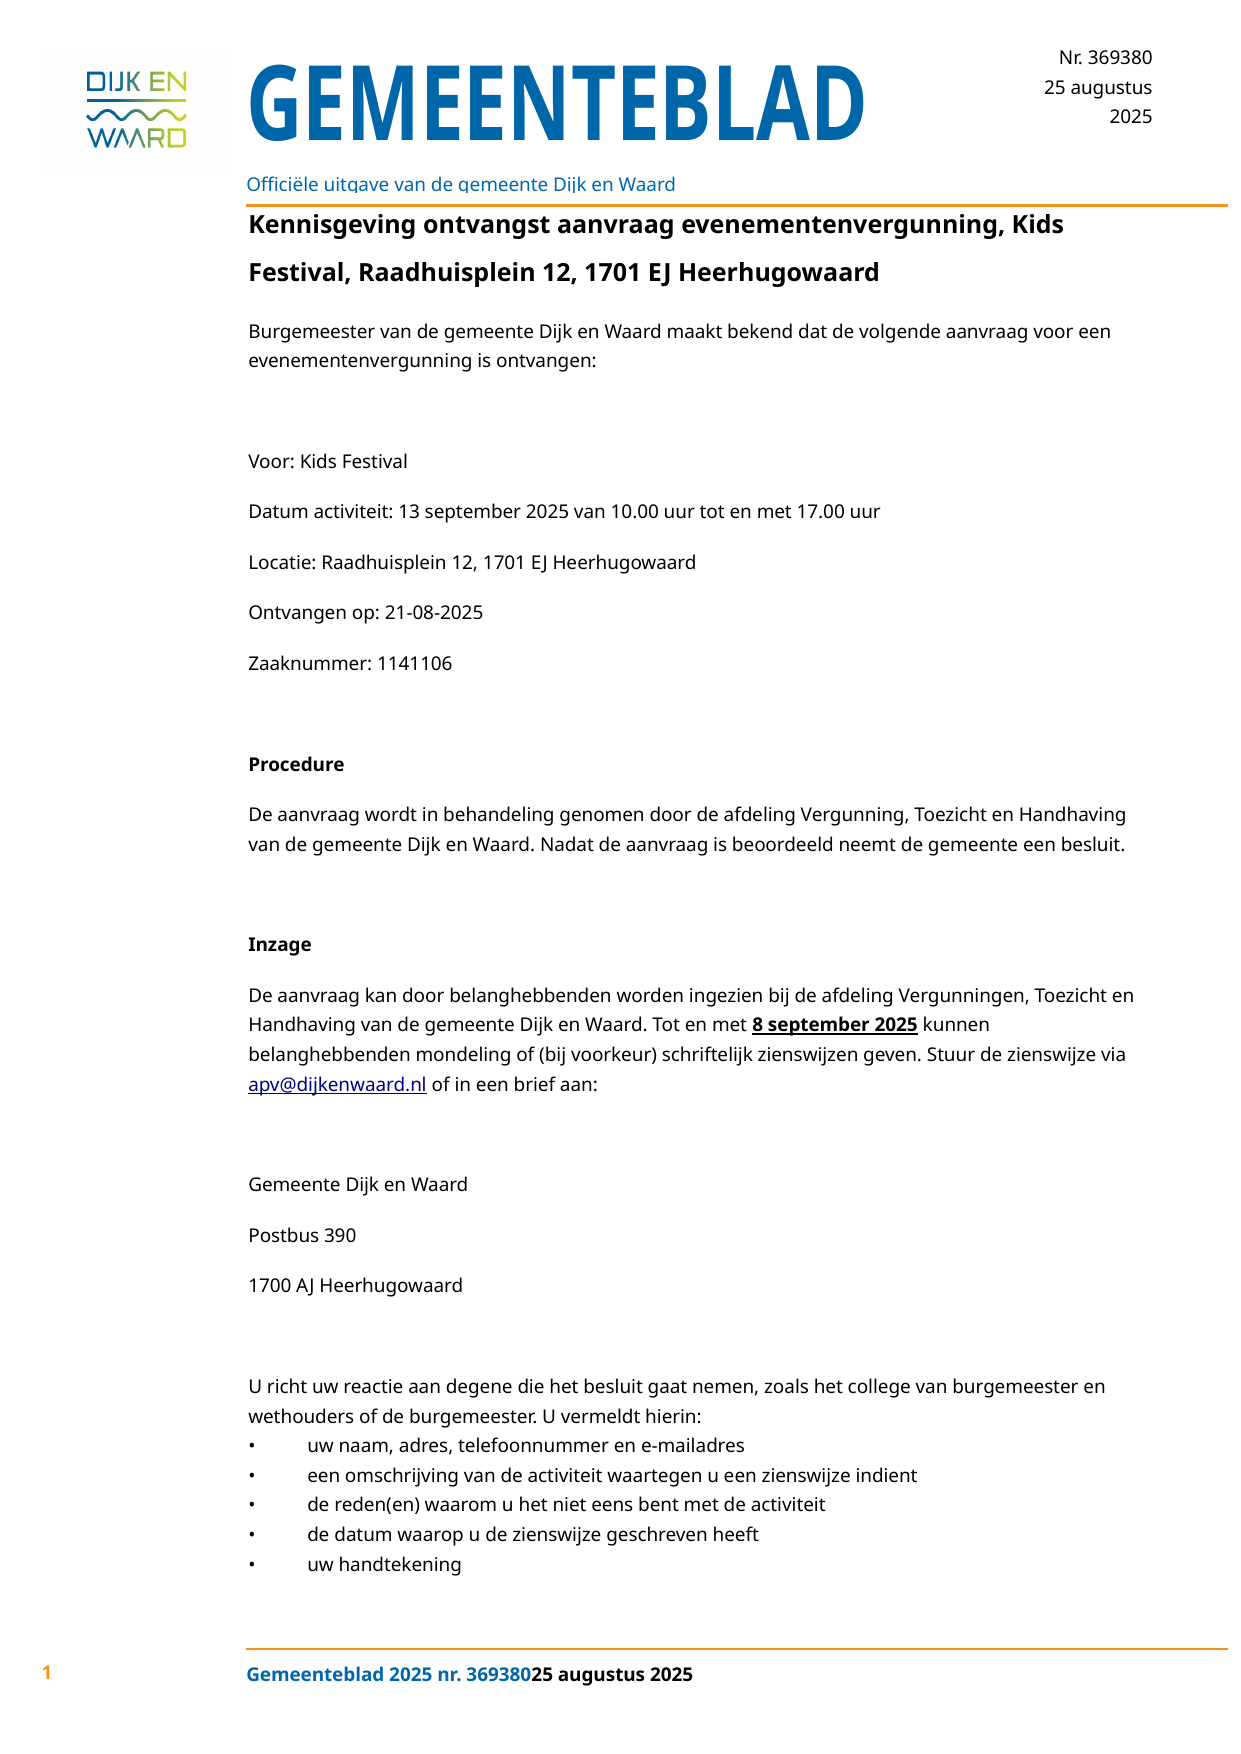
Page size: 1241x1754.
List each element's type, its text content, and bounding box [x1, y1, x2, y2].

text Voor: Kids Festival [248, 448, 1152, 474]
text Ontvangen op: 21-08-2025 [248, 599, 1152, 625]
text Procedure [248, 751, 1152, 777]
text Zaaknummer: 1141106 [248, 650, 1152, 676]
text Inzage [248, 932, 1152, 957]
list een omschrijving van de activiteit waartegen u een zienswijze indient [248, 1462, 1152, 1488]
list de reden(en) waarom u het niet eens bent met de activiteit [248, 1492, 1152, 1517]
text 1700 AJ Heerhugowaard [248, 1272, 1152, 1298]
text Gemeente Dijk en Waard [248, 1172, 1152, 1197]
text De aanvraag kan door belanghebbenden worden ingezien bij de afdeling Vergunningen, Toezicht en Handhaving van de gemeente Dijk en Waard. Tot en met 8 september 2025 kunnen belanghebbenden mondeling of (bij voorkeur) schriftelijk zienswijzen geven. Stuur de zienswijze via apv@dijkenwaard.nl of in een brief aan: [248, 982, 1152, 1097]
text Postbus 390 [248, 1222, 1152, 1248]
text Kennisgeving ontvangst aanvraag evenementenvergunning, Kids Festival, Raadhuisplein 12, 1701 EJ Heerhugowaard [248, 207, 1152, 288]
text Burgemeester van de gemeente Dijk en Waard maakt bekend dat de volgende aanvraag voor een evenementenvergunning is ontvangen: [248, 318, 1152, 373]
picture [41, 47, 231, 172]
list uw handtekening [248, 1551, 1152, 1577]
text U richt uw reactie aan degene die het besluit gaat nemen, zoals het college van burgemeester en wethouders of de burgemeester. U vermeldt hierin: [248, 1373, 1152, 1429]
list uw naam, adres, telefoonnummer en e-mailadres [248, 1432, 1152, 1458]
text Datum activiteit: 13 september 2025 van 10.00 uur tot en met 17.00 uur [248, 499, 1152, 524]
text Locatie: Raadhuisplein 12, 1701 EJ Heerhugowaard [248, 549, 1152, 575]
text De aanvraag wordt in behandeling genomen door de afdeling Vergunning, Toezicht en Handhaving van de gemeente Dijk en Waard. Nadat de aanvraag is beoordeeld neemt de gemeente een besluit. [248, 801, 1152, 857]
list de datum waarop u de zienswijze geschreven heeft [248, 1521, 1152, 1547]
